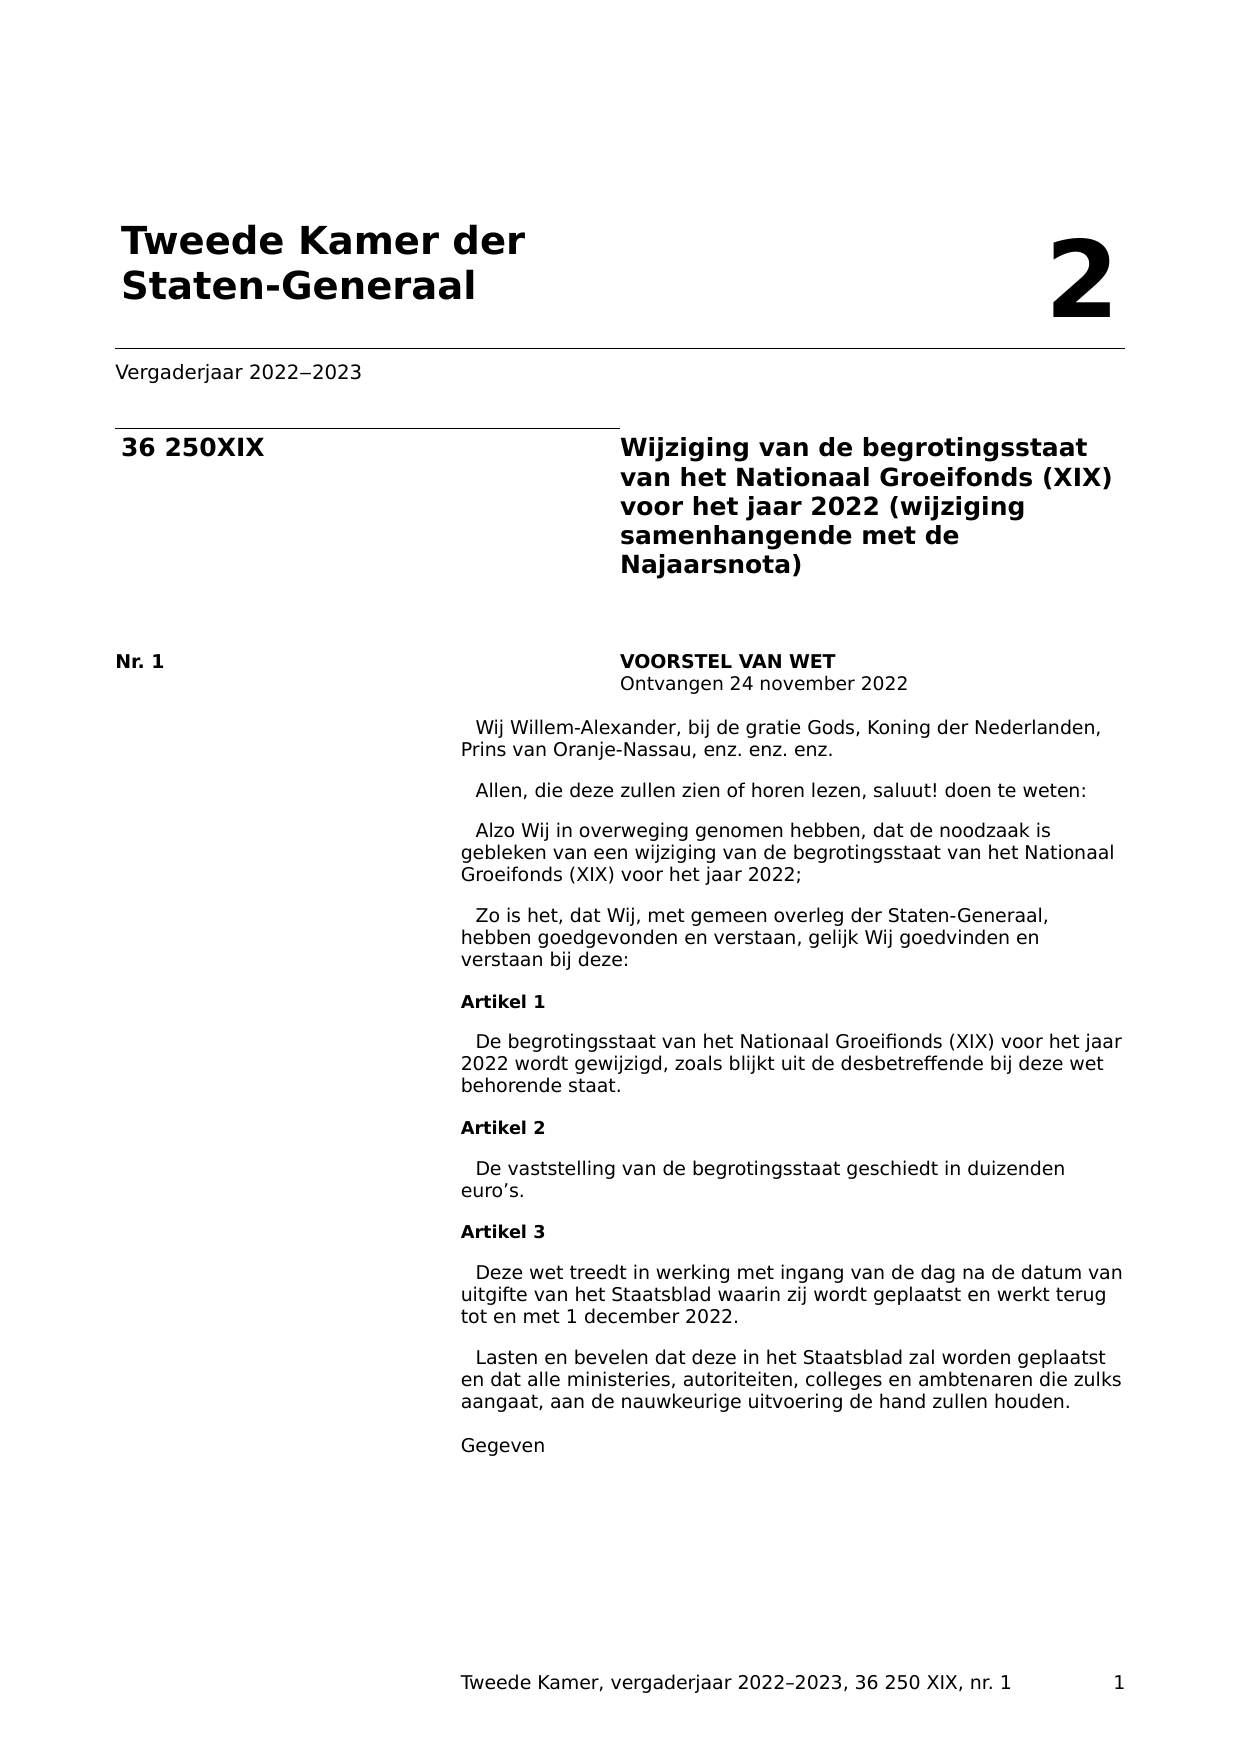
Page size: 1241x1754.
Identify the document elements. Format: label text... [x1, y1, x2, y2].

title Artikel 2 [461, 1116, 1125, 1139]
title Artikel 3 [461, 1220, 1125, 1243]
text Wij Willem-Alexander, bij de gratie Gods, Koning der Nederlanden, Prins van Oranje-Nassau, enz. enz. enz. [461, 717, 1125, 761]
text De vaststelling van de begrotingsstaat geschiedt in duizenden euro’s. [461, 1158, 1125, 1202]
table_header Nr. 1 [115, 651, 620, 717]
text Allen, die deze zullen zien of horen lezen, saluut! doen te weten: [461, 779, 1125, 802]
table_header 36 250XIX [115, 429, 620, 585]
table_cell Vergaderjaar 2022‒2023 [115, 349, 1125, 384]
title Artikel 1 [461, 990, 1125, 1013]
text Alzo Wij in overweging genomen hebben, dat de noodzaak is gebleken van een wijziging van de begrotingsstaat van het Nationaal Groeifonds (XIX) voor het jaar 2022; [461, 820, 1125, 886]
table_header 2 [620, 213, 1125, 348]
text De begrotingsstaat van het Nationaal Groeifionds (XIX) voor het jaar 2022 wordt gewijzigd, zoals blijkt uit de desbetreffende bij deze wet behorende staat. [461, 1031, 1125, 1097]
table_header Voorstel van Wet Ontvangen 24 november 2022 [620, 651, 1125, 717]
table_header Wijziging van de begrotingsstaat van het Nationaal Groeifonds (XIX) voor het jaar 2022 (wijziging samenhangende met de Najaarsnota) [620, 428, 1125, 585]
table_header Tweede Kamer der Staten-Generaal [115, 213, 620, 348]
text Lasten en bevelen dat deze in het Staatsblad zal worden geplaatst en dat alle ministeries, autoriteiten, colleges en ambtenaren die zulks aangaat, aan de nauwkeurige uitvoering de hand zullen houden. [461, 1347, 1125, 1413]
text Zo is het, dat Wij, met gemeen overleg der Staten-Generaal, hebben goedgevonden en verstaan, gelijk Wij goedvinden en verstaan bij deze: [461, 905, 1125, 971]
text Deze wet treedt in werking met ingang van de dag na de datum van uitgifte van het Staatsblad waarin zij wordt geplaatst en werkt terug tot en met 1 december 2022. [461, 1262, 1125, 1328]
text Gegeven [461, 1435, 1125, 1457]
